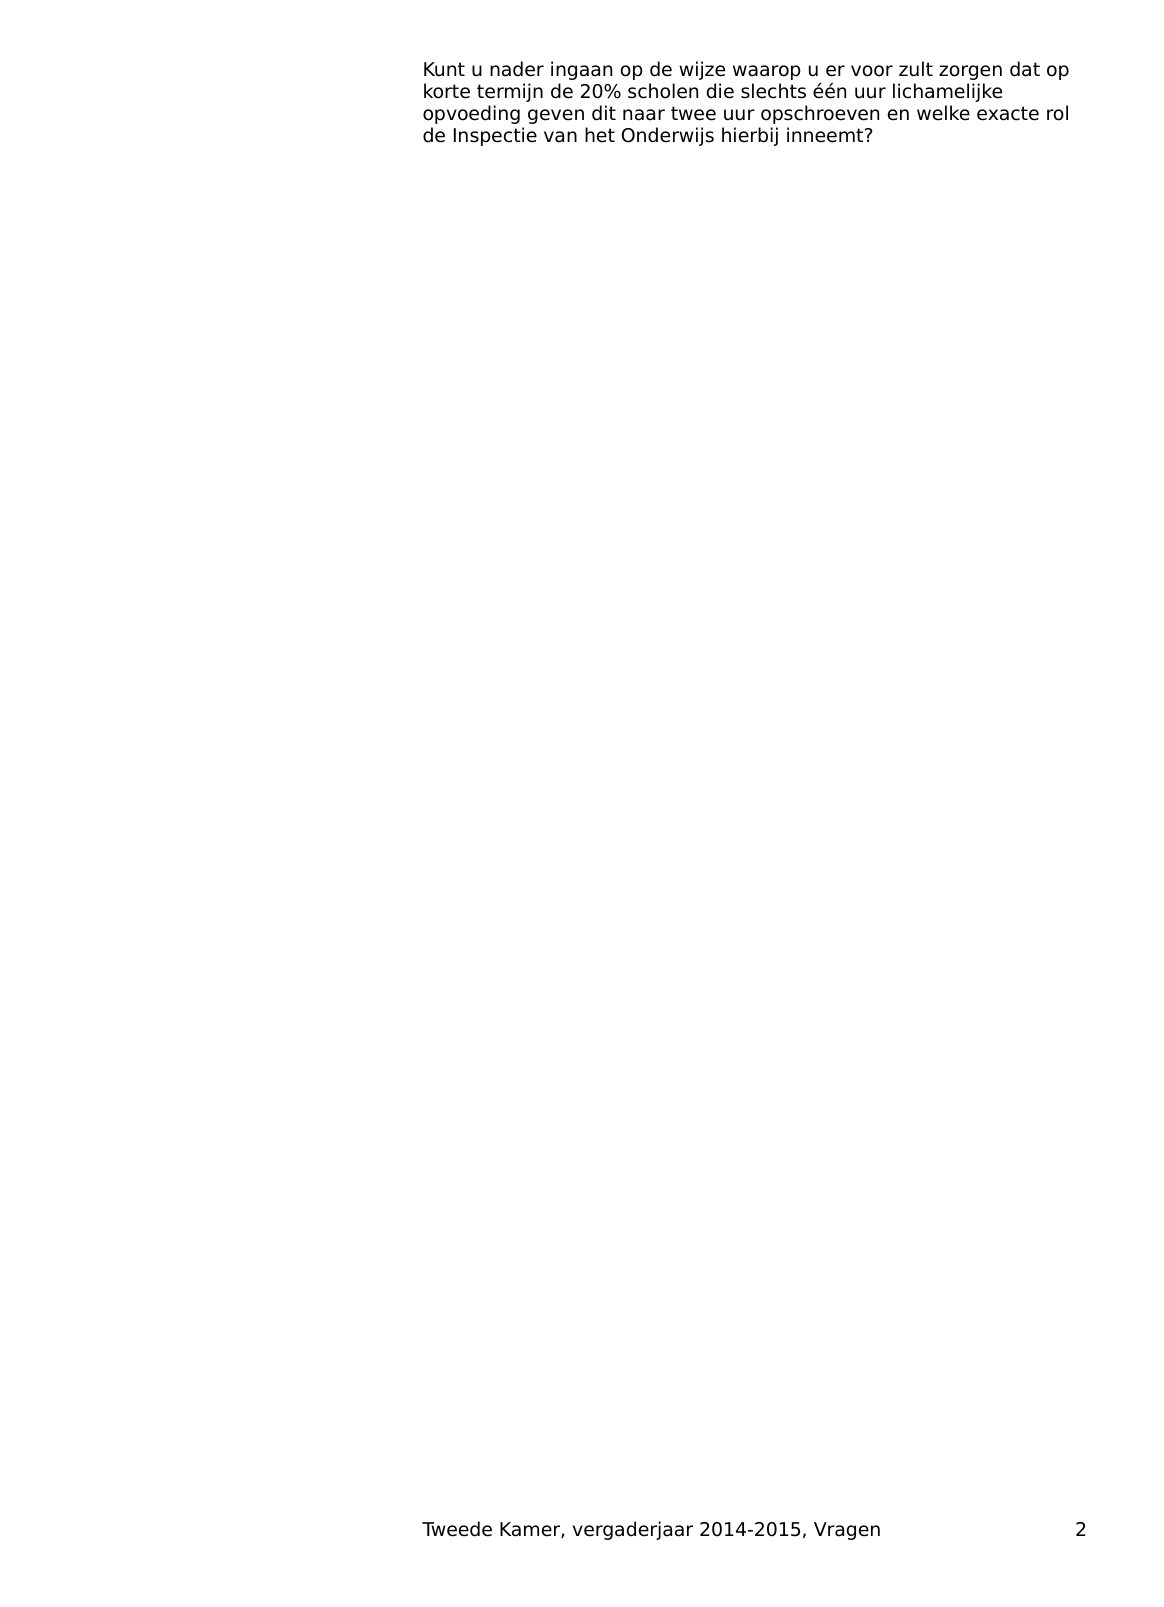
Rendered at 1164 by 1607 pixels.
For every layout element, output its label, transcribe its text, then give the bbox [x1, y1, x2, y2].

text Kunt u nader ingaan op de wijze waarop u er voor zult zorgen dat op korte termijn de 20% scholen die slechts één uur lichamelijke opvoeding geven dit naar twee uur opschroeven en welke exacte rol de Inspectie van het Onderwijs hierbij inneemt? [422, 59, 1087, 147]
